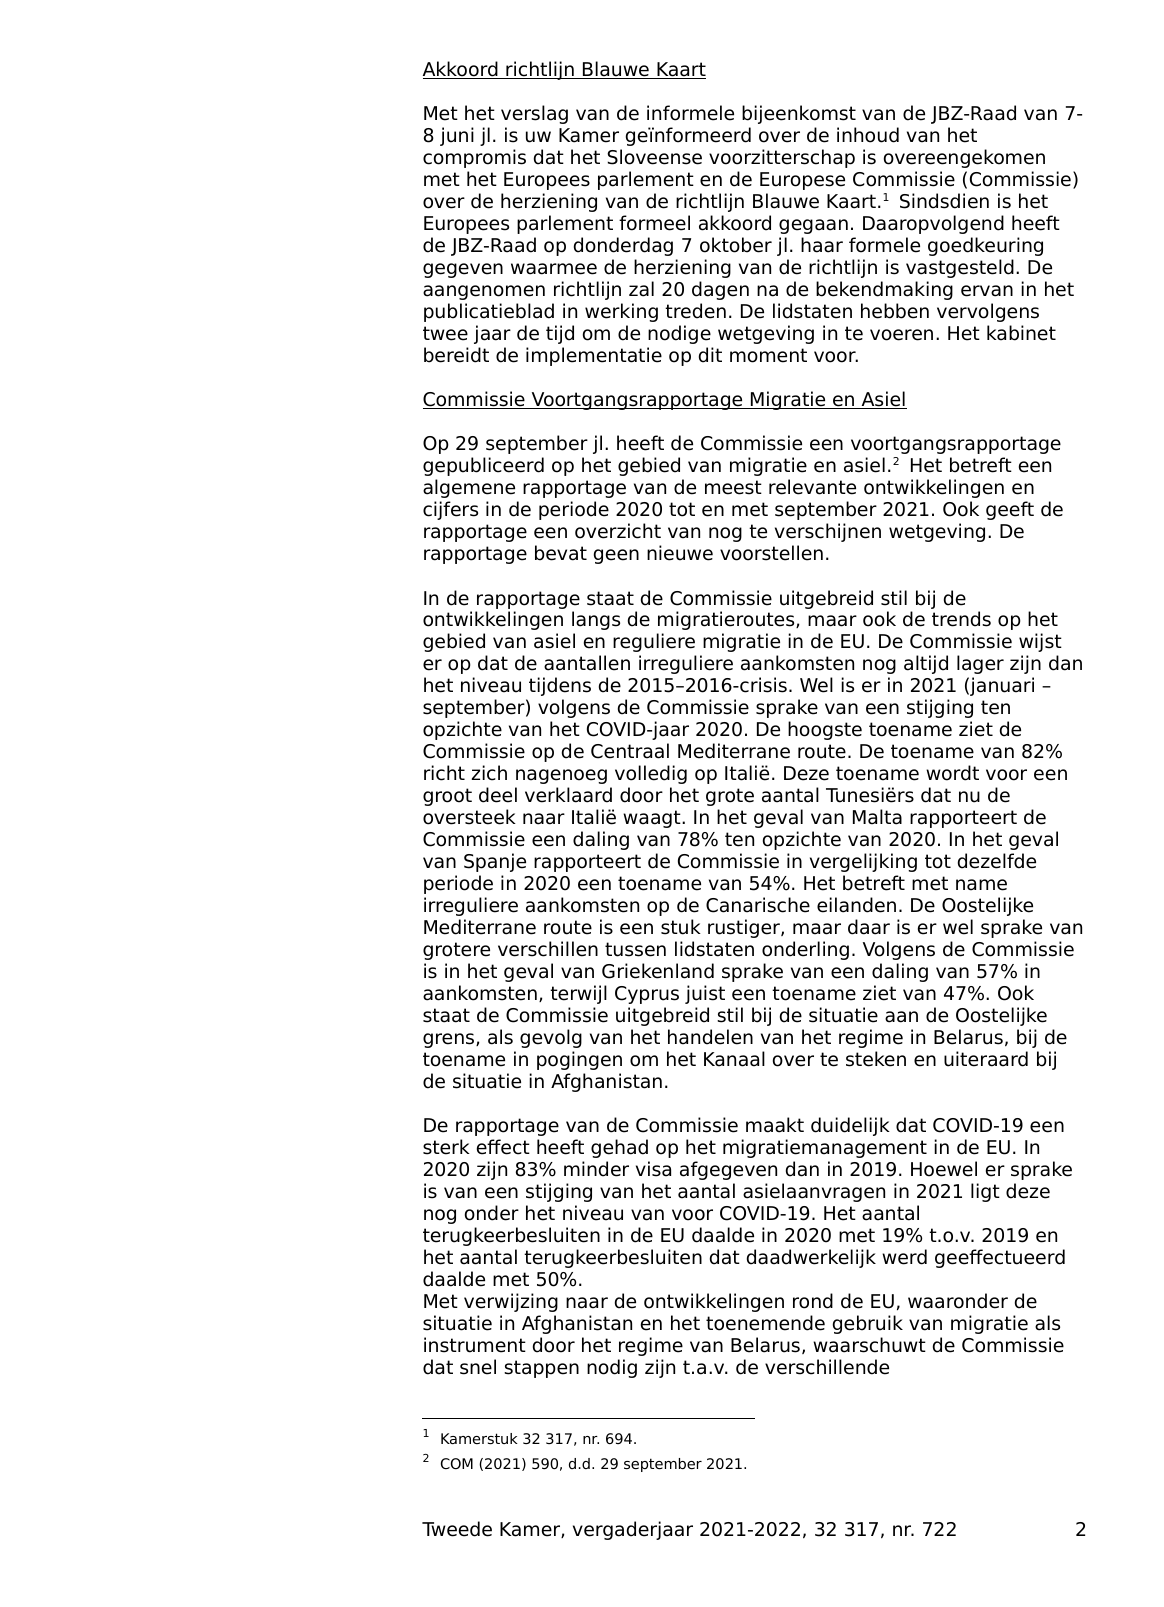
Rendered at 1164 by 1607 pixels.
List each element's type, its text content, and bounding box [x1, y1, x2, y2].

text De rapportage van de Commissie maakt duidelijk dat COVID-19 een sterk effect heeft gehad op het migratiemanagement in de EU. In 2020 zijn 83% minder visa afgegeven dan in 2019. Hoewel er sprake is van een stijging van het aantal asielaanvragen in 2021 ligt deze nog onder het niveau van voor COVID-19. Het aantal terugkeerbesluiten in de EU daalde in 2020 met 19% t.o.v. 2019 en het aantal terugkeerbesluiten dat daadwerkelijk werd geeffectueerd daalde met 50%. [422, 1115, 1087, 1291]
text Met het verslag van de informele bijeenkomst van de JBZ-Raad van 7-8 juni jl. is uw Kamer geïnformeerd over de inhoud van het compromis dat het Sloveense voorzitterschap is overeengekomen met het Europees parlement en de Europese Commissie (Commissie) over de herziening van de richtlijn Blauwe Kaart. Sindsdien is het Europees parlement formeel akkoord gegaan. Daaropvolgend heeft de JBZ-Raad op donderdag 7 oktober jl. haar formele goedkeuring gegeven waarmee de herziening van de richtlijn is vastgesteld. De aangenomen richtlijn zal 20 dagen na de bekendmaking ervan in het publicatieblad in werking treden. De lidstaten hebben vervolgens twee jaar de tijd om de nodige wetgeving in te voeren. Het kabinet bereidt de implementatie op dit moment voor. [422, 103, 1087, 367]
subtitle Commissie Voortgangsrapportage Migratie en Asiel [422, 389, 1087, 411]
subtitle Akkoord richtlijn Blauwe Kaart [422, 59, 1087, 81]
text COM (2021) 590, d.d. 29 september 2021. [422, 1452, 1087, 1474]
text Kamerstuk 32 317, nr. 694. [422, 1427, 1087, 1449]
text In de rapportage staat de Commissie uitgebreid stil bij de ontwikkelingen langs de migratieroutes, maar ook de trends op het gebied van asiel en reguliere migratie in de EU. De Commissie wijst er op dat de aantallen irreguliere aankomsten nog altijd lager zijn dan het niveau tijdens de 2015–2016-crisis. Wel is er in 2021 (januari – september) volgens de Commissie sprake van een stijging ten opzichte van het COVID-jaar 2020. De hoogste toename ziet de Commissie op de Centraal Mediterrane route. De toename van 82% richt zich nagenoeg volledig op Italië. Deze toename wordt voor een groot deel verklaard door het grote aantal Tunesiërs dat nu de oversteek naar Italië waagt. In het geval van Malta rapporteert de Commissie een daling van 78% ten opzichte van 2020. In het geval van Spanje rapporteert de Commissie in vergelijking tot dezelfde periode in 2020 een toename van 54%. Het betreft met name irreguliere aankomsten op de Canarische eilanden. De Oostelijke Mediterrane route is een stuk rustiger, maar daar is er wel sprake van grotere verschillen tussen lidstaten onderling. Volgens de Commissie is in het geval van Griekenland sprake van een daling van 57% in aankomsten, terwijl Cyprus juist een toename ziet van 47%. Ook staat de Commissie uitgebreid stil bij de situatie aan de Oostelijke grens, als gevolg van het handelen van het regime in Belarus, bij de toename in pogingen om het Kanaal over te steken en uiteraard bij de situatie in Afghanistan. [422, 587, 1087, 1093]
text Op 29 september jl. heeft de Commissie een voortgangsrapportage gepubliceerd op het gebied van migratie en asiel. Het betreft een algemene rapportage van de meest relevante ontwikkelingen en cijfers in de periode 2020 tot en met september 2021. Ook geeft de rapportage een overzicht van nog te verschijnen wetgeving. De rapportage bevat geen nieuwe voorstellen. [422, 433, 1087, 565]
text Met verwijzing naar de ontwikkelingen rond de EU, waaronder de situatie in Afghanistan en het toenemende gebruik van migratie als instrument door het regime van Belarus, waarschuwt de Commissie dat snel stappen nodig zijn t.a.v. de verschillende [422, 1291, 1087, 1379]
